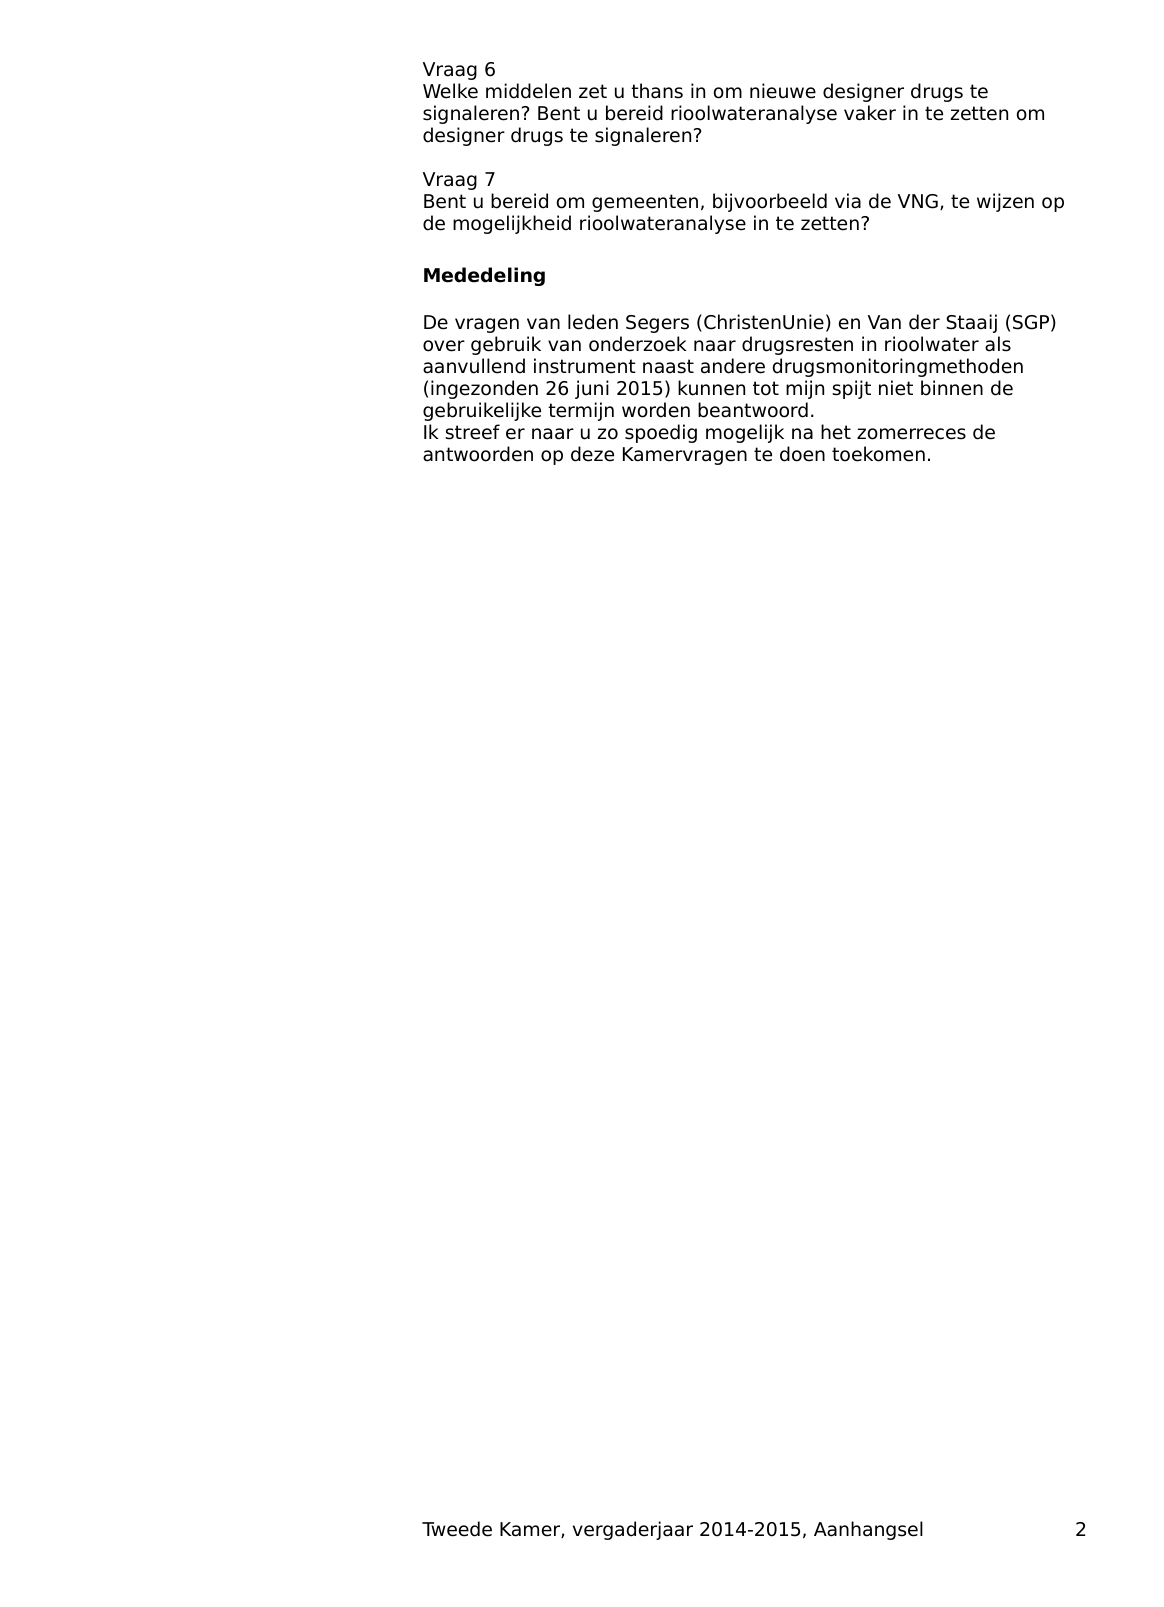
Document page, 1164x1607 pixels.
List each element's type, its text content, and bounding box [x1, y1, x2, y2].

text Welke middelen zet u thans in om nieuwe designer drugs te signaleren? Bent u bereid rioolwateranalyse vaker in te zetten om designer drugs te signaleren? [422, 81, 1087, 147]
text Vraag 6 [422, 59, 1087, 81]
subtitle Mededeling [422, 265, 1087, 287]
text De vragen van leden Segers (ChristenUnie) en Van der Staaij (SGP) over gebruik van onderzoek naar drugsresten in rioolwater als aanvullend instrument naast andere drugsmonitoringmethoden (ingezonden 26 juni 2015) kunnen tot mijn spijt niet binnen de gebruikelijke termijn worden beantwoord. [422, 312, 1087, 422]
text Bent u bereid om gemeenten, bijvoorbeeld via de VNG, te wijzen op de mogelijkheid rioolwateranalyse in te zetten? [422, 191, 1087, 235]
text Ik streef er naar u zo spoedig mogelijk na het zomerreces de antwoorden op deze Kamervragen te doen toekomen. [422, 422, 1087, 466]
text Vraag 7 [422, 169, 1087, 191]
